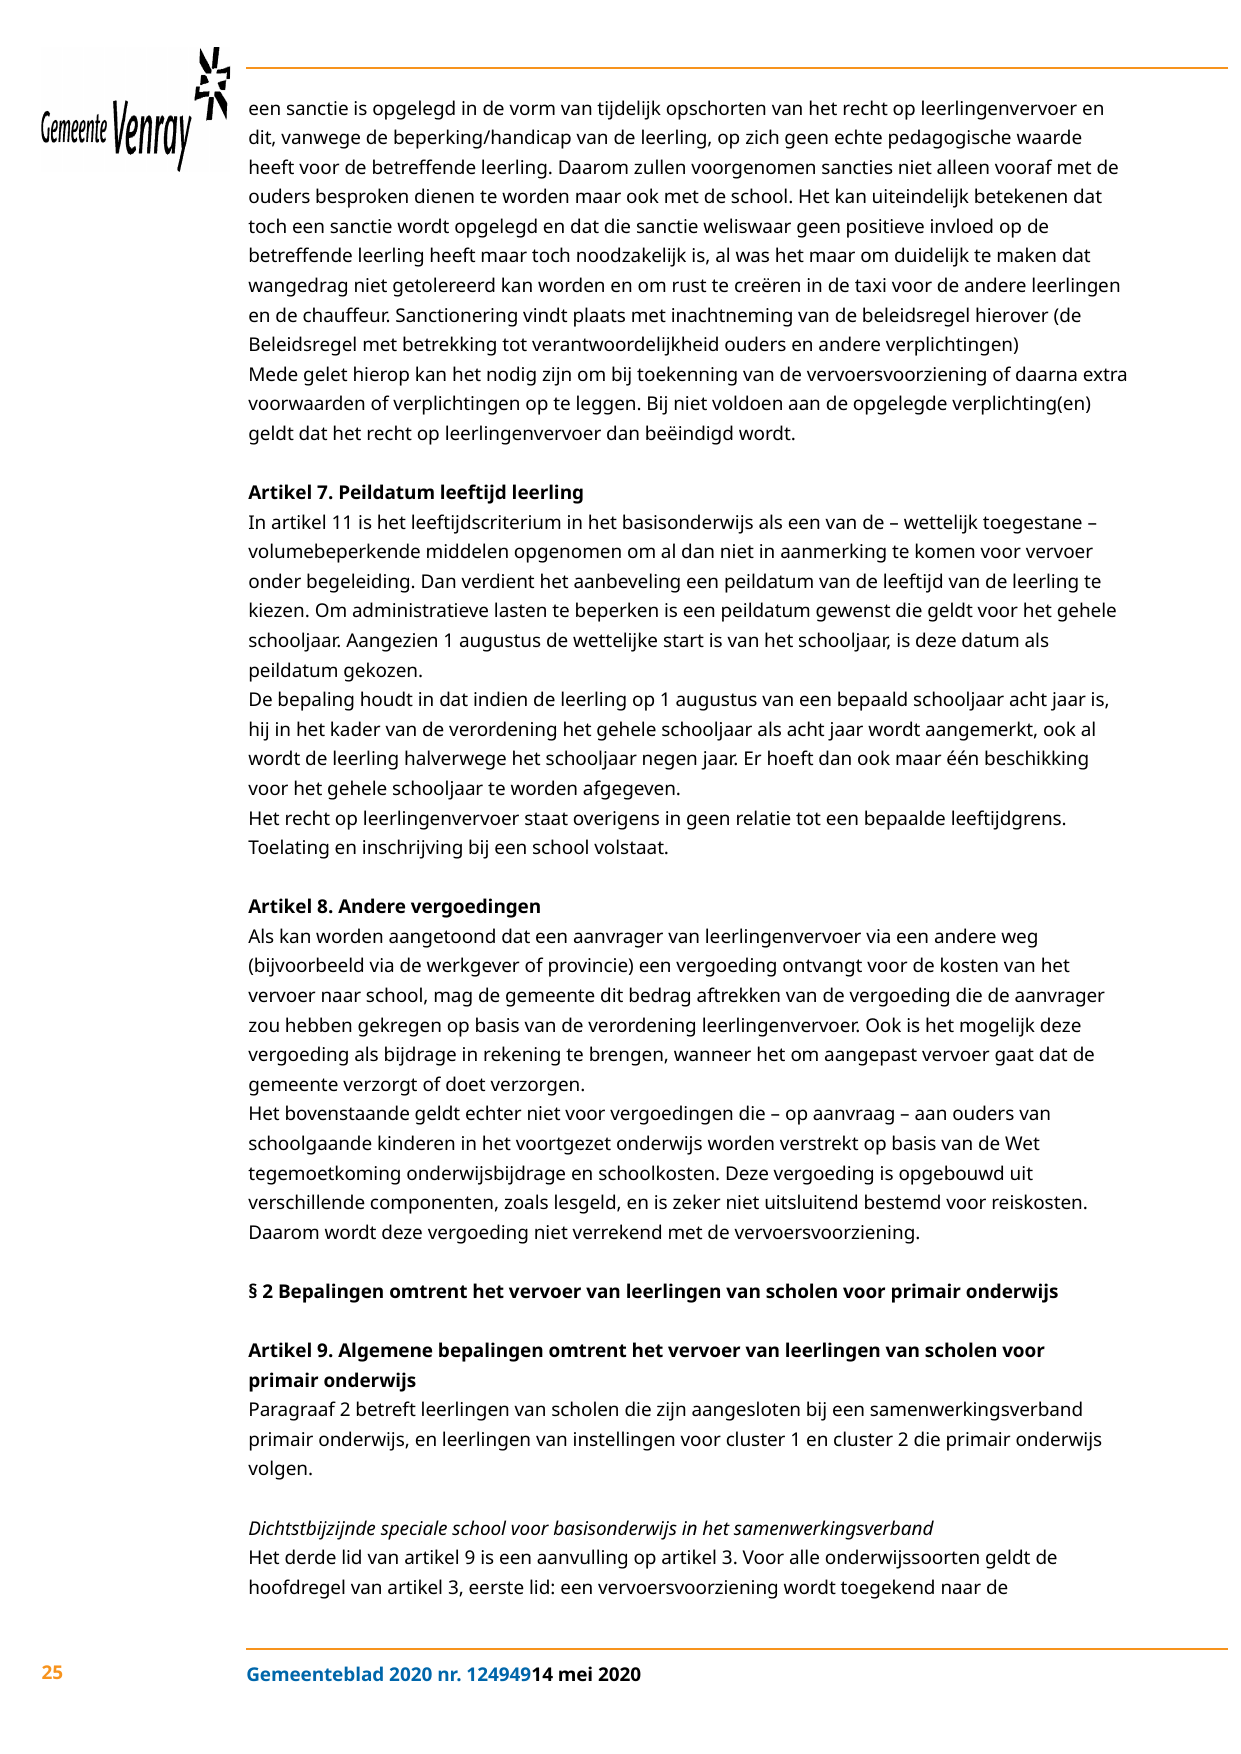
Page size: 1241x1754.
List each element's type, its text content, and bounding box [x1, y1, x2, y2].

text hoofdregel van artikel 3, eerste lid: een vervoersvoorziening wordt toegekend naar de [248, 1574, 1152, 1600]
text wordt de leerling halverwege het schooljaar negen jaar. Er hoeft dan ook maar één beschikking [248, 746, 1152, 771]
text en de chauffeur. Sanctionering vindt plaats met inachtneming van de beleidsregel hierover (de [248, 302, 1152, 328]
text § 2 Bepalingen omtrent het vervoer van leerlingen van scholen voor primair onderwijs [248, 1278, 1152, 1304]
text primair onderwijs [248, 1367, 1152, 1393]
text Daarom wordt deze vergoeding niet verrekend met de vervoersvoorziening. [248, 1219, 1152, 1245]
text wangedrag niet getolereerd kan worden en om rust te creëren in de taxi voor de andere leerlingen [248, 272, 1152, 298]
text schooljaar. Aangezien 1 augustus de wettelijke start is van het schooljaar, is deze datum als [248, 627, 1152, 653]
text Het derde lid van artikel 9 is een aanvulling op artikel 3. Voor alle onderwijssoorten geldt de [248, 1544, 1152, 1570]
text onder begeleiding. Dan verdient het aanbeveling een peildatum van de leeftijd van de leerling te [248, 568, 1152, 594]
text Artikel 7. Peildatum leeftijd leerling [248, 479, 1152, 505]
text Artikel 8. Andere vergoedingen [248, 893, 1152, 919]
text primair onderwijs, en leerlingen van instellingen voor cluster 1 en cluster 2 die primair onderwijs [248, 1426, 1152, 1452]
text (bijvoorbeeld via de werkgever of provincie) een vergoeding ontvangt voor de kosten van het [248, 953, 1152, 978]
text geldt dat het recht op leerlingenvervoer dan beëindigd wordt. [248, 420, 1152, 446]
text Toelating en inschrijving bij een school volstaat. [248, 834, 1152, 860]
text Het recht op leerlingenvervoer staat overigens in geen relatie tot een bepaalde leeftijdgrens. [248, 805, 1152, 831]
text ouders besproken dienen te worden maar ook met de school. Het kan uiteindelijk betekenen dat [248, 183, 1152, 209]
picture [41, 47, 231, 172]
text schoolgaande kinderen in het voortgezet onderwijs worden verstrekt op basis van de Wet [248, 1130, 1152, 1156]
text een sanctie is opgelegd in de vorm van tijdelijk opschorten van het recht op leerlingenvervoer en [248, 95, 1152, 121]
text gemeente verzorgt of doet verzorgen. [248, 1071, 1152, 1097]
text In artikel 11 is het leeftijdscriterium in het basisonderwijs als een van de – wettelijk toegestane – [248, 509, 1152, 535]
text heeft voor de betreffende leerling. Daarom zullen voorgenomen sancties niet alleen vooraf met de [248, 154, 1152, 180]
text kiezen. Om administratieve lasten te beperken is een peildatum gewenst die geldt voor het gehele [248, 598, 1152, 623]
text Dichtstbijzijnde speciale school voor basisonderwijs in het samenwerkingsverband [248, 1515, 1152, 1541]
text verschillende componenten, zoals lesgeld, en is zeker niet uitsluitend bestemd voor reiskosten. [248, 1189, 1152, 1215]
text tegemoetkoming onderwijsbijdrage en schoolkosten. Deze vergoeding is opgebouwd uit [248, 1160, 1152, 1186]
text volgen. [248, 1456, 1152, 1481]
text vervoer naar school, mag de gemeente dit bedrag aftrekken van de vergoeding die de aanvrager [248, 982, 1152, 1008]
text Beleidsregel met betrekking tot verantwoordelijkheid ouders en andere verplichtingen) [248, 331, 1152, 357]
text Als kan worden aangetoond dat een aanvrager van leerlingenvervoer via een andere weg [248, 923, 1152, 949]
text Artikel 9. Algemene bepalingen omtrent het vervoer van leerlingen van scholen voor [248, 1337, 1152, 1363]
text vergoeding als bijdrage in rekening te brengen, wanneer het om aangepast vervoer gaat dat de [248, 1041, 1152, 1067]
text betreffende leerling heeft maar toch noodzakelijk is, al was het maar om duidelijk te maken dat [248, 243, 1152, 268]
text toch een sanctie wordt opgelegd en dat die sanctie weliswaar geen positieve invloed op de [248, 213, 1152, 239]
text De bepaling houdt in dat indien de leerling op 1 augustus van een bepaald schooljaar acht jaar is, [248, 686, 1152, 712]
text voorwaarden of verplichtingen op te leggen. Bij niet voldoen aan de opgelegde verplichting(en) [248, 391, 1152, 416]
text voor het gehele schooljaar te worden afgegeven. [248, 775, 1152, 801]
text Paragraaf 2 betreft leerlingen van scholen die zijn aangesloten bij een samenwerkingsverband [248, 1396, 1152, 1422]
text dit, vanwege de beperking/handicap van de leerling, op zich geen echte pedagogische waarde [248, 124, 1152, 150]
text zou hebben gekregen op basis van de verordening leerlingenvervoer. Ook is het mogelijk deze [248, 1012, 1152, 1038]
text Mede gelet hierop kan het nodig zijn om bij toekenning van de vervoersvoorziening of daarna extra [248, 361, 1152, 387]
text hij in het kader van de verordening het gehele schooljaar als acht jaar wordt aangemerkt, ook al [248, 716, 1152, 742]
text Het bovenstaande geldt echter niet voor vergoedingen die – op aanvraag – aan ouders van [248, 1101, 1152, 1126]
text peildatum gekozen. [248, 657, 1152, 683]
text volumebeperkende middelen opgenomen om al dan niet in aanmerking te komen voor vervoer [248, 538, 1152, 564]
